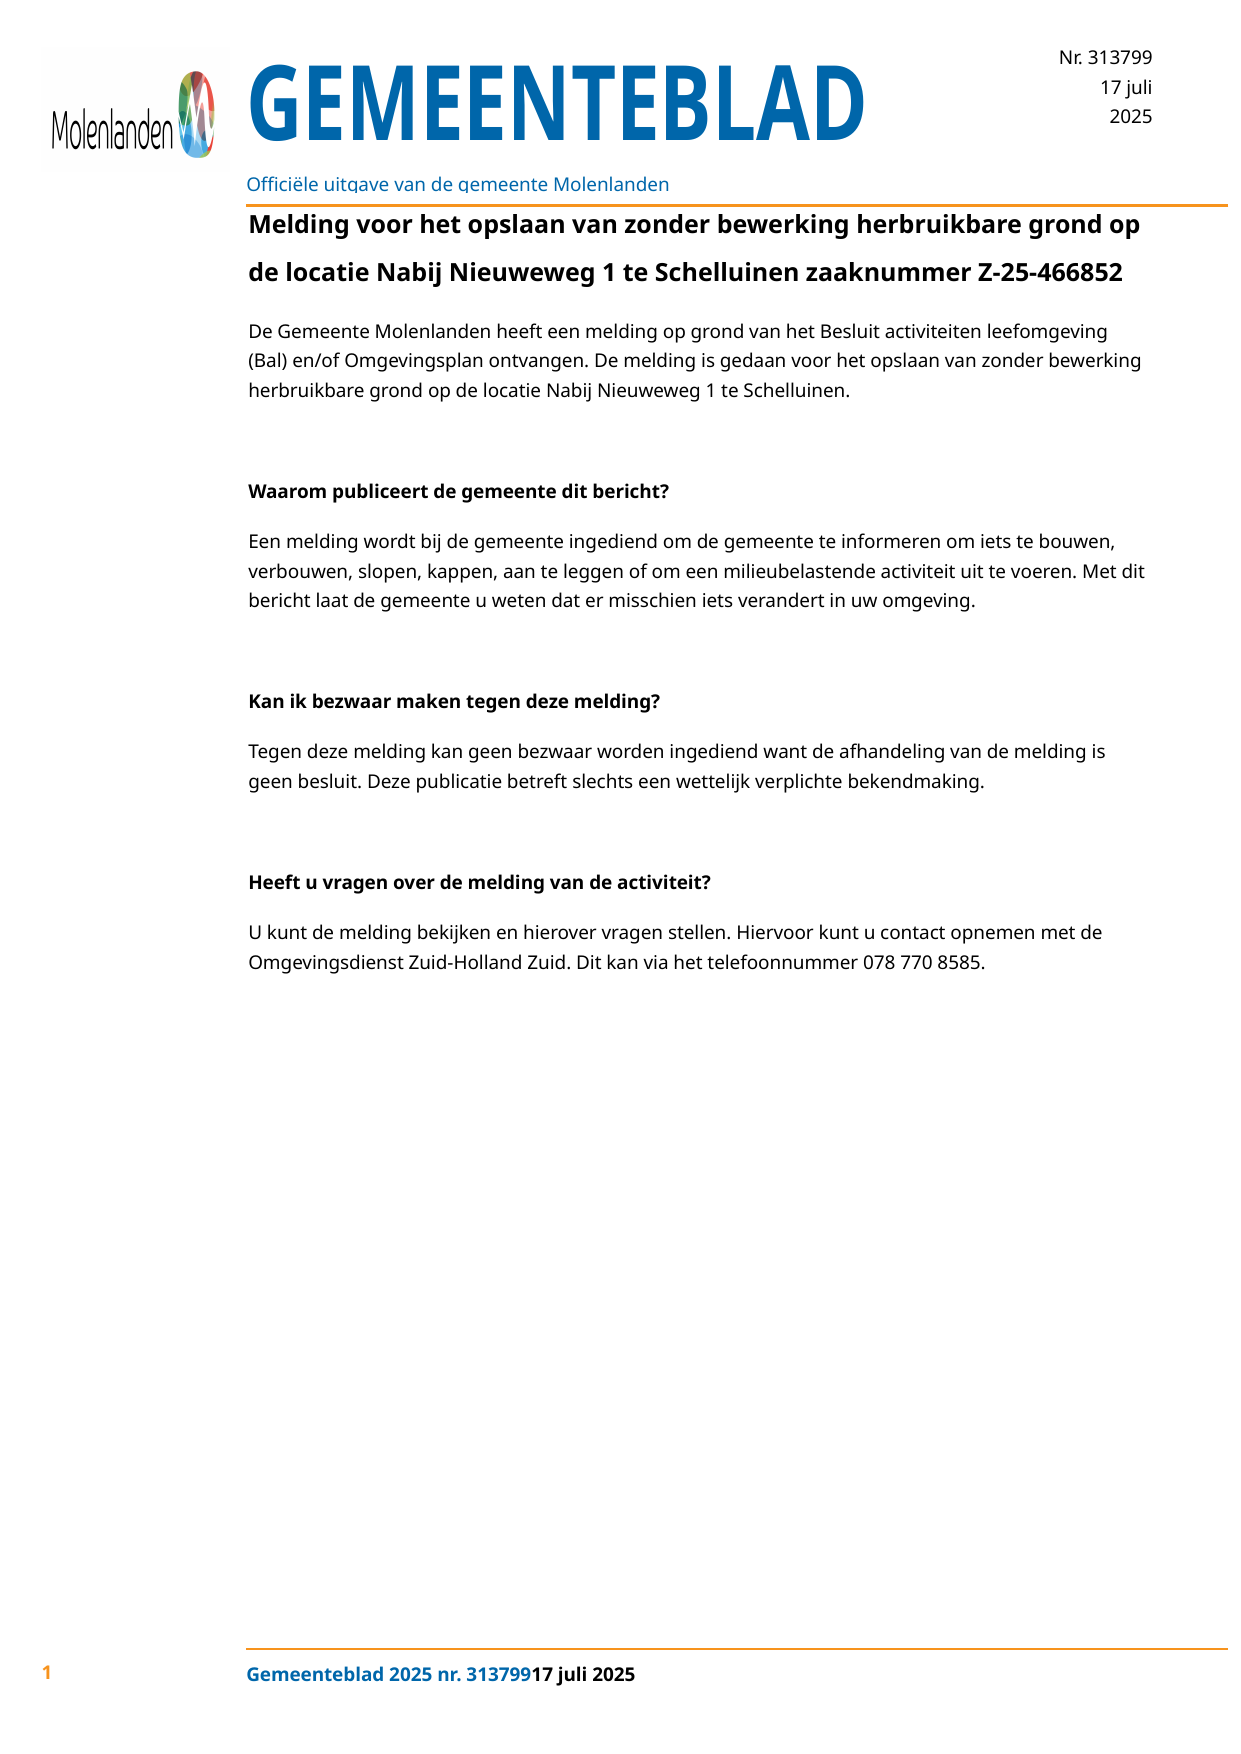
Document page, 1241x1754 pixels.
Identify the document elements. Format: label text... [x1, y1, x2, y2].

text U kunt de melding bekijken en hierover vragen stellen. Hiervoor kunt u contact opnemen met de Omgevingsdienst Zuid-Holland Zuid. Dit kan via het telefoonnummer 078 770 8585. [248, 919, 1152, 975]
text Tegen deze melding kan geen bezwaar worden ingediend want de afhandeling van de melding is geen besluit. Deze publicatie betreft slechts een wettelijk verplichte bekendmaking. [248, 739, 1152, 794]
text Kan ik bezwaar maken tegen deze melding? [248, 688, 1152, 714]
picture [41, 47, 231, 172]
text Heeft u vragen over de melding van de activiteit? [248, 869, 1152, 895]
text Een melding wordt bij de gemeente ingediend om de gemeente te informeren om iets te bouwen, verbouwen, slopen, kappen, aan te leggen of om een milieubelastende activiteit uit te voeren. Met dit bericht laat de gemeente u weten dat er misschien iets verandert in uw omgeving. [248, 528, 1152, 613]
text Melding voor het opslaan van zonder bewerking herbruikbare grond op de locatie Nabij Nieuweweg 1 te Schelluinen zaaknummer Z-25-466852 [248, 207, 1152, 288]
text De Gemeente Molenlanden heeft een melding op grond van het Besluit activiteiten leefomgeving (Bal) en/of Omgevingsplan ontvangen. De melding is gedaan voor het opslaan van zonder bewerking herbruikbare grond op de locatie Nabij Nieuweweg 1 te Schelluinen. [248, 318, 1152, 403]
text Waarom publiceert de gemeente dit bericht? [248, 478, 1152, 504]
